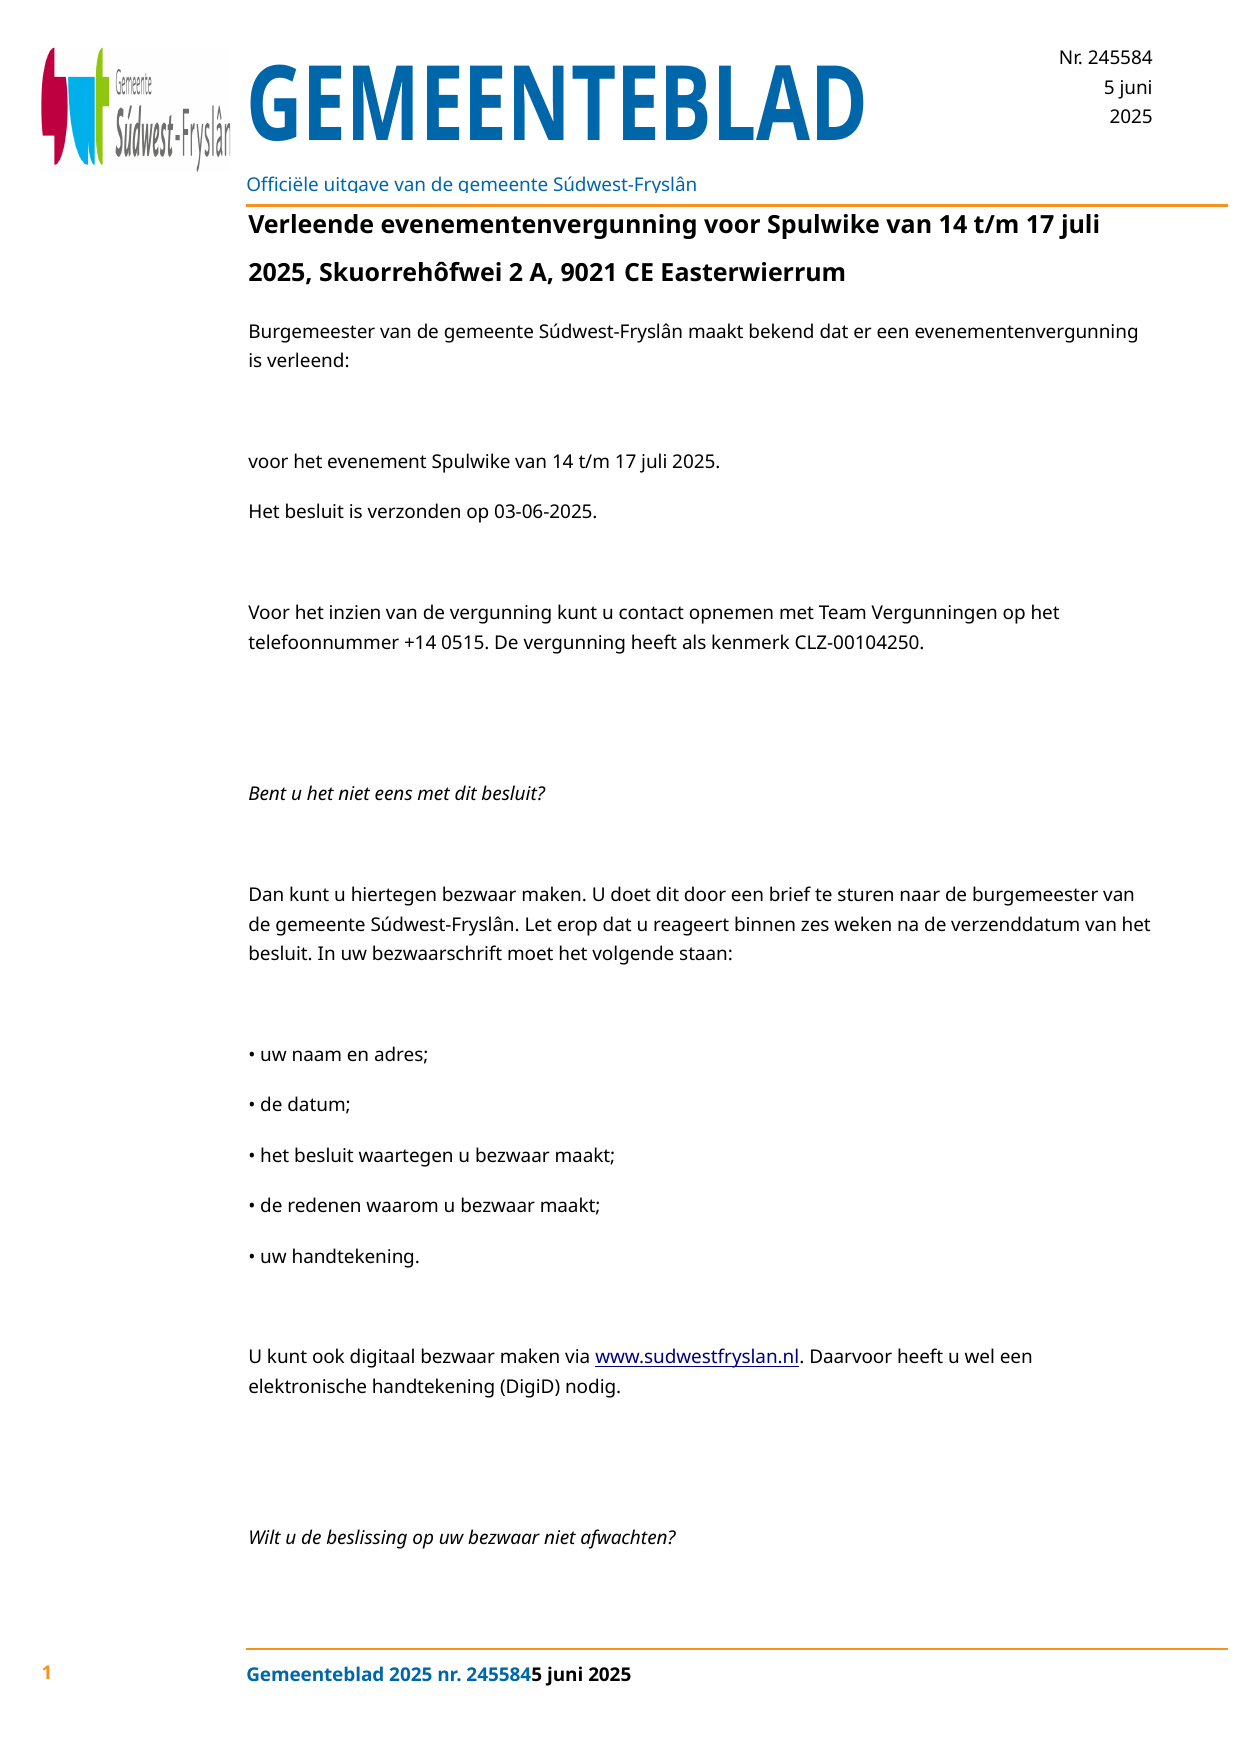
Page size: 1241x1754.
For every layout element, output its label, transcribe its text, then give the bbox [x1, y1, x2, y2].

text • het besluit waartegen u bezwaar maakt; [248, 1142, 1152, 1168]
picture [41, 47, 231, 172]
text Burgemeester van de gemeente Súdwest-Fryslân maakt bekend dat er een evenementenvergunning is verleend: [248, 318, 1152, 373]
text • de redenen waarom u bezwaar maakt; [248, 1192, 1152, 1218]
text Voor het inzien van de vergunning kunt u contact opnemen met Team Vergunningen op het telefoonnummer +14 0515. De vergunning heeft als kenmerk CLZ-00104250. [248, 599, 1152, 655]
text • de datum; [248, 1092, 1152, 1117]
text Verleende evenementenvergunning voor Spulwike van 14 t/m 17 juli 2025, Skuorrehôfwei 2 A, 9021 CE Easterwierrum [248, 207, 1152, 288]
text Het besluit is verzonden op 03-06-2025. [248, 499, 1152, 524]
text • uw naam en adres; [248, 1041, 1152, 1067]
text U kunt ook digitaal bezwaar maken via www.sudwestfryslan.nl. Daarvoor heeft u wel een elektronische handtekening (DigiD) nodig. [248, 1344, 1152, 1399]
text voor het evenement Spulwike van 14 t/m 17 juli 2025. [248, 448, 1152, 474]
text Bent u het niet eens met dit besluit? [248, 780, 1152, 806]
text Dan kunt u hiertegen bezwaar maken. U doet dit door een brief te sturen naar de burgemeester van de gemeente Súdwest-Fryslân. Let erop dat u reageert binnen zes weken na de verzenddatum van het besluit. In uw bezwaarschrift moet het volgende staan: [248, 881, 1152, 966]
text • uw handtekening. [248, 1243, 1152, 1269]
text Wilt u de beslissing op uw bezwaar niet afwachten? [248, 1524, 1152, 1550]
